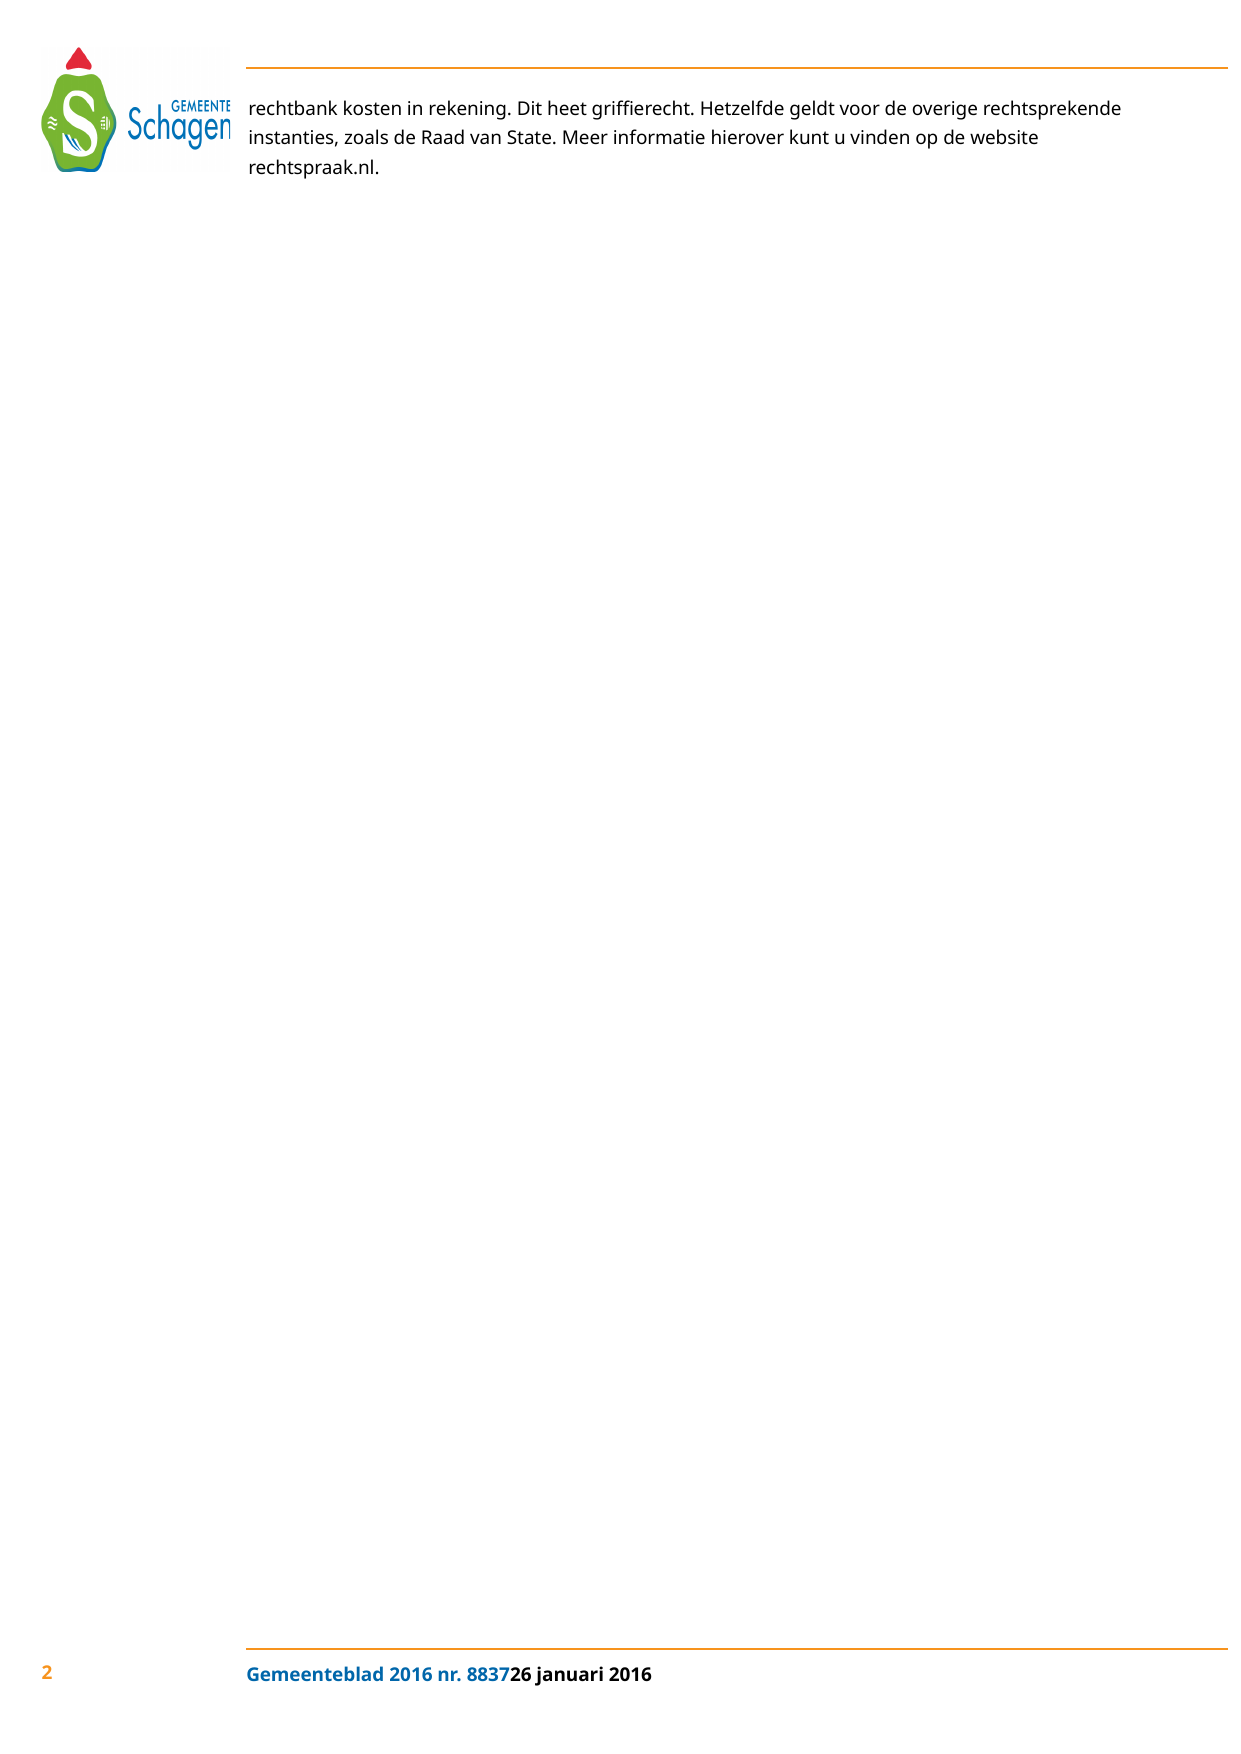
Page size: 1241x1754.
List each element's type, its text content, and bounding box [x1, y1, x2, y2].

picture [41, 47, 231, 172]
text rechtbank kosten in rekening. Dit heet griffierecht. Hetzelfde geldt voor de overige rechtsprekende instanties, zoals de Raad van State. Meer informatie hierover kunt u vinden op de website rechtspraak.nl. [248, 95, 1152, 180]
